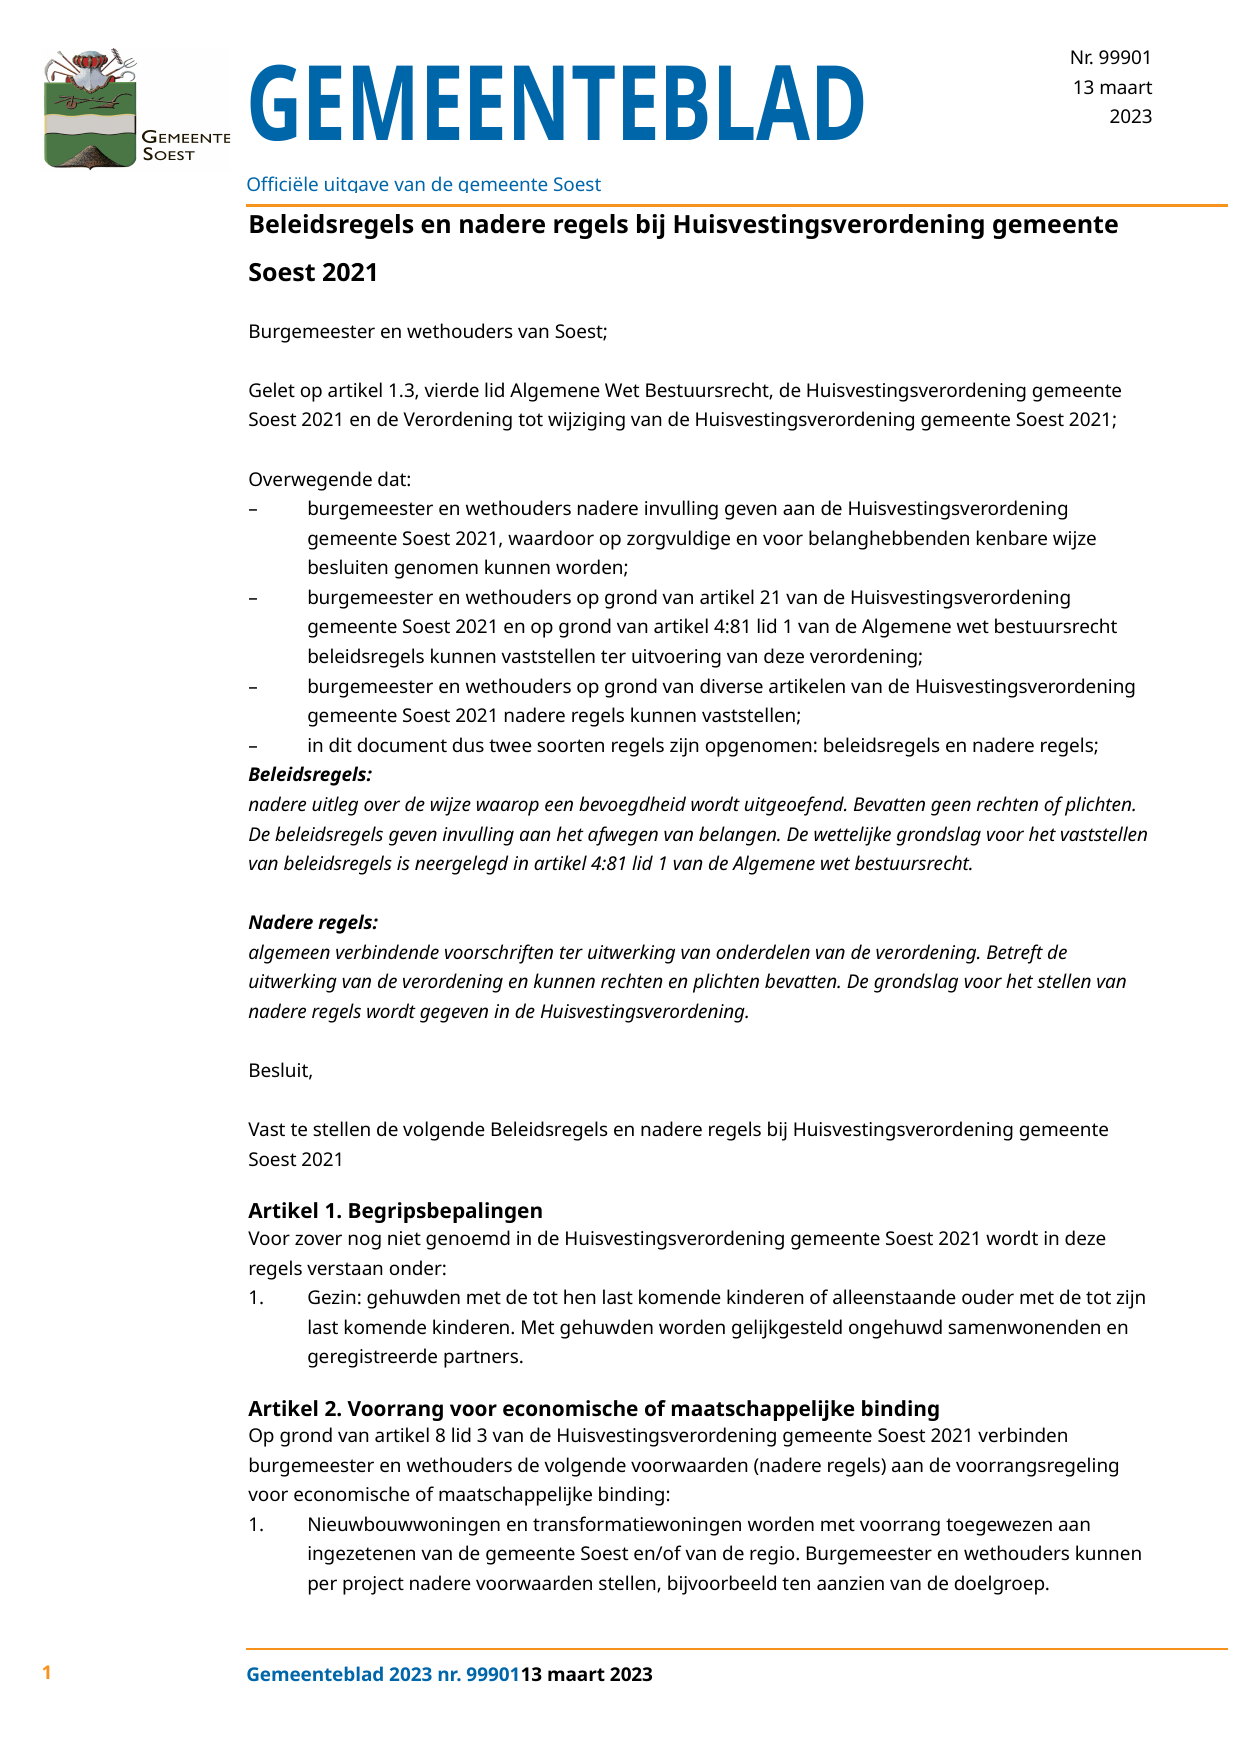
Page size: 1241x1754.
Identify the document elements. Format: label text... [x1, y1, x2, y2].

text Voor zover nog niet genoemd in de Huisvestingsverordening gemeente Soest 2021 wordt in deze regels verstaan onder: [248, 1225, 1152, 1280]
text Gelet op artikel 1.3, vierde lid Algemene Wet Bestuursrecht, de Huisvestingsverordening gemeente Soest 2021 en de Verordening tot wijziging van de Huisvestingsverordening gemeente Soest 2021; [248, 377, 1152, 432]
list Gezin: gehuwden met de tot hen last komende kinderen of alleenstaande ouder met de tot zijn last komende kinderen. Met gehuwden worden gelijkgesteld ongehuwd samenwonenden en geregistreerde partners. [248, 1284, 1152, 1369]
text Nadere regels: [248, 909, 1152, 935]
text algemeen verbindende voorschriften ter uitwerking van onderdelen van de verordening. Betreft de uitwerking van de verordening en kunnen rechten en plichten bevatten. De grondslag voor het stellen van nadere regels wordt gegeven in de Huisvestingsverordening. [248, 939, 1152, 1024]
text Burgemeester en wethouders van Soest; [248, 318, 1152, 344]
text Overwegende dat: [248, 466, 1152, 492]
text Artikel 2. Voorrang voor economische of maatschappelijke binding [248, 1394, 1152, 1422]
list burgemeester en wethouders op grond van artikel 21 van de Huisvestingsverordening gemeente Soest 2021 en op grond van artikel 4:81 lid 1 van de Algemene wet bestuursrecht beleidsregels kunnen vaststellen ter uitvoering van deze verordening; [248, 584, 1152, 669]
list in dit document dus twee soorten regels zijn opgenomen: beleidsregels en nadere regels; [248, 732, 1152, 758]
text Beleidsregels: [248, 762, 1152, 787]
text Vast te stellen de volgende Beleidsregels en nadere regels bij Huisvestingsverordening gemeente Soest 2021 [248, 1117, 1152, 1172]
list Nieuwbouwwoningen en transformatiewoningen worden met voorrang toegewezen aan ingezetenen van de gemeente Soest en/of van de regio. Burgemeester en wethouders kunnen per project nadere voorwaarden stellen, bijvoorbeeld ten aanzien van de doelgroep. [248, 1511, 1152, 1596]
picture [41, 47, 231, 172]
text Op grond van artikel 8 lid 3 van de Huisvestingsverordening gemeente Soest 2021 verbinden burgemeester en wethouders de volgende voorwaarden (nadere regels) aan de voorrangsregeling voor economische of maatschappelijke binding: [248, 1422, 1152, 1507]
text Artikel 1. Begripsbepalingen [248, 1197, 1152, 1225]
list burgemeester en wethouders op grond van diverse artikelen van de Huisvestingsverordening gemeente Soest 2021 nadere regels kunnen vaststellen; [248, 673, 1152, 728]
list burgemeester en wethouders nadere invulling geven aan de Huisvestingsverordening gemeente Soest 2021, waardoor op zorgvuldige en voor belanghebbenden kenbare wijze besluiten genomen kunnen worden; [248, 495, 1152, 580]
text nadere uitleg over de wijze waarop een bevoegdheid wordt uitgeoefend. Bevatten geen rechten of plichten. De beleidsregels geven invulling aan het afwegen van belangen. De wettelijke grondslag voor het vaststellen van beleidsregels is neergelegd in artikel 4:81 lid 1 van de Algemene wet bestuursrecht. [248, 791, 1152, 876]
text Besluit, [248, 1057, 1152, 1083]
text Beleidsregels en nadere regels bij Huisvestingsverordening gemeente Soest 2021 [248, 207, 1152, 288]
